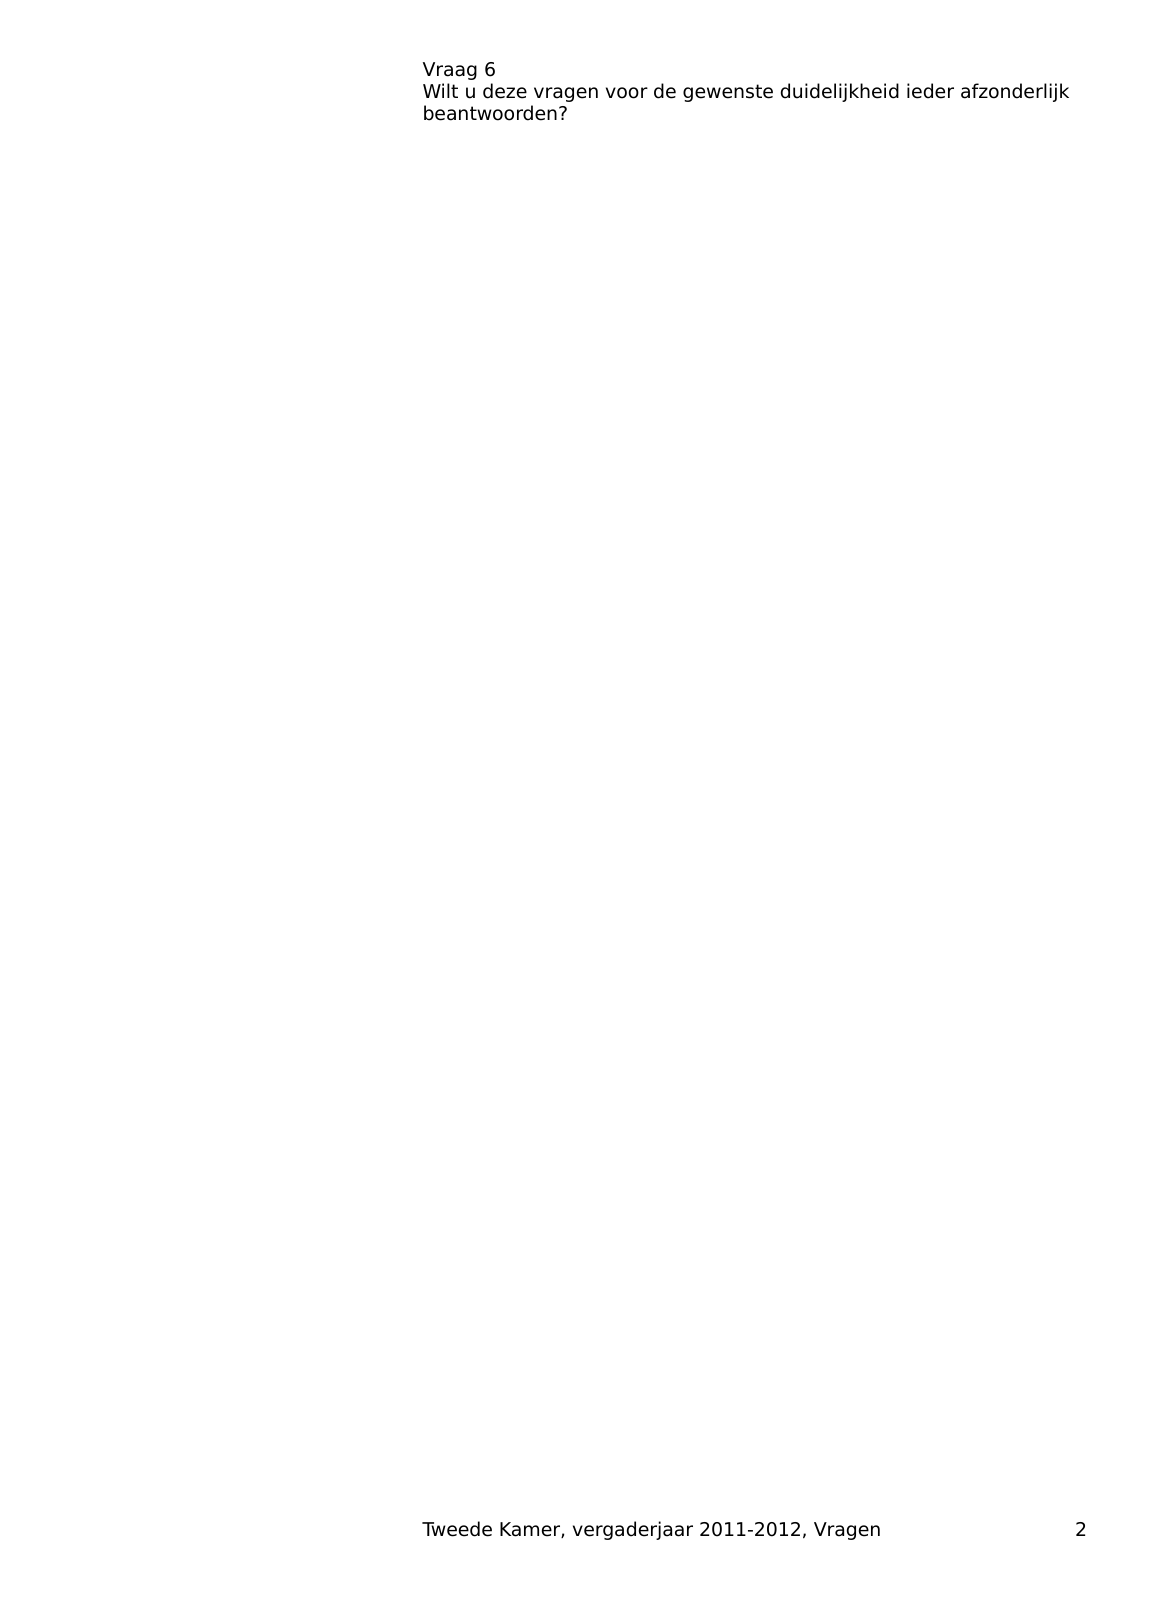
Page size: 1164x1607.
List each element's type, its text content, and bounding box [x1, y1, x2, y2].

text Wilt u deze vragen voor de gewenste duidelijkheid ieder afzonderlijk beantwoorden? [422, 81, 1087, 125]
text Vraag 6 [422, 59, 1087, 81]
